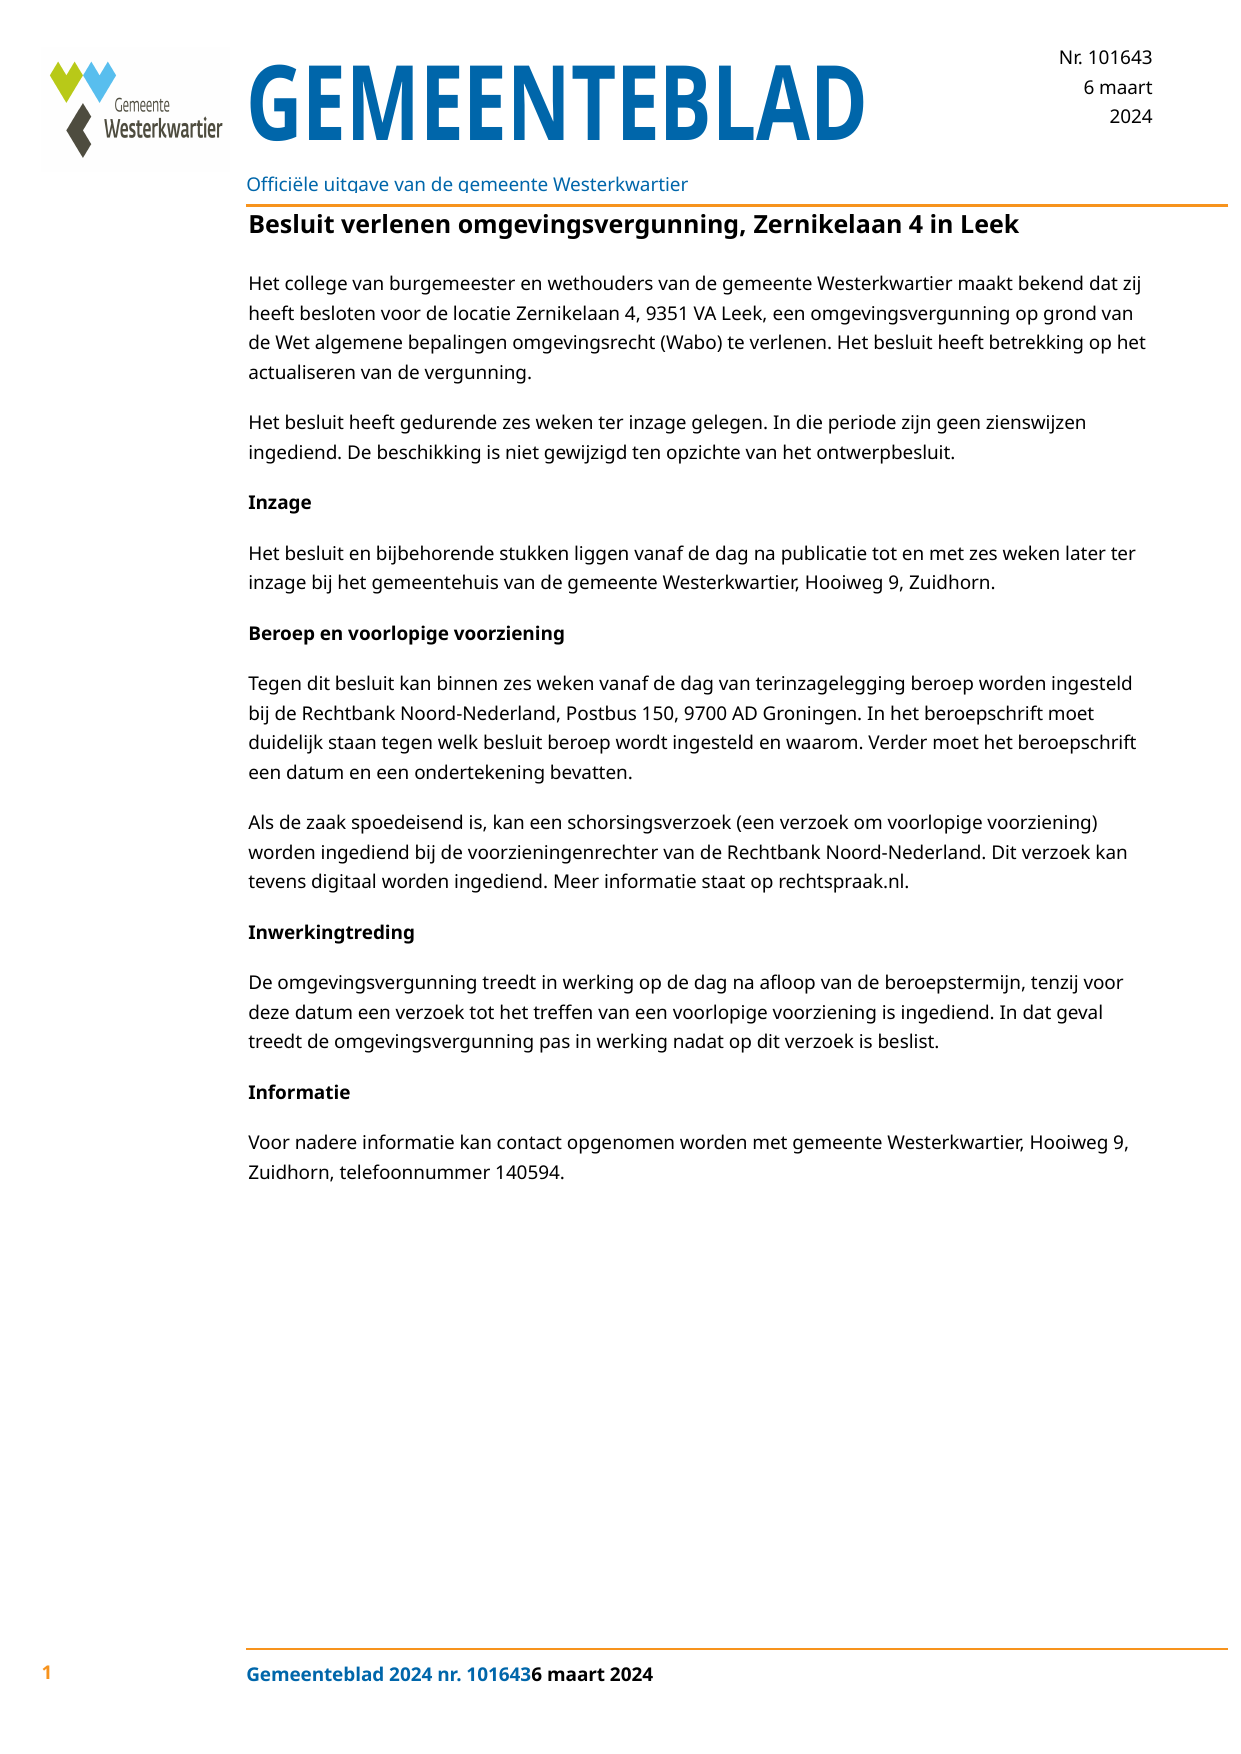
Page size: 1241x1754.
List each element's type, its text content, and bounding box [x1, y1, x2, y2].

text Tegen dit besluit kan binnen zes weken vanaf de dag van terinzagelegging beroep worden ingesteld bij de Rechtbank Noord-Nederland, Postbus 150, 9700 AD Groningen. In het beroepschrift moet duidelijk staan tegen welk besluit beroep wordt ingesteld en waarom. Verder moet het beroepschrift een datum en een ondertekening bevatten. [248, 670, 1152, 785]
text De omgevingsvergunning treedt in werking op de dag na afloop van de beroepstermijn, tenzij voor deze datum een verzoek tot het treffen van een voorlopige voorziening is ingediend. In dat geval treedt de omgevingsvergunning pas in werking nadat op dit verzoek is beslist. [248, 969, 1152, 1054]
text Beroep en voorlopige voorziening [248, 620, 1152, 646]
text Het besluit heeft gedurende zes weken ter inzage gelegen. In die periode zijn geen zienswijzen ingediend. De beschikking is niet gewijzigd ten opzichte van het ontwerpbesluit. [248, 409, 1152, 465]
text Voor nadere informatie kan contact opgenomen worden met gemeente Westerkwartier, Hooiweg 9, Zuidhorn, telefoonnummer 140594. [248, 1129, 1152, 1185]
text Het college van burgemeester en wethouders van de gemeente Westerkwartier maakt bekend dat zij heeft besloten voor de locatie Zernikelaan 4, 9351 VA Leek, een omgevingsvergunning op grond van de Wet algemene bepalingen omgevingsrecht (Wabo) te verlenen. Het besluit heeft betrekking op het actualiseren van de vergunning. [248, 270, 1152, 385]
picture [41, 47, 231, 172]
text Als de zaak spoedeisend is, kan een schorsingsverzoek (een verzoek om voorlopige voorziening) worden ingediend bij de voorzieningenrechter van de Rechtbank Noord-Nederland. Dit verzoek kan tevens digitaal worden ingediend. Meer informatie staat op rechtspraak.nl. [248, 809, 1152, 894]
text Inzage [248, 489, 1152, 515]
text Het besluit en bijbehorende stukken liggen vanaf de dag na publicatie tot en met zes weken later ter inzage bij het gemeentehuis van de gemeente Westerkwartier, Hooiweg 9, Zuidhorn. [248, 540, 1152, 595]
text Besluit verlenen omgevingsvergunning, Zernikelaan 4 in Leek [248, 207, 1152, 241]
text Inwerkingtreding [248, 919, 1152, 945]
text Informatie [248, 1079, 1152, 1105]
